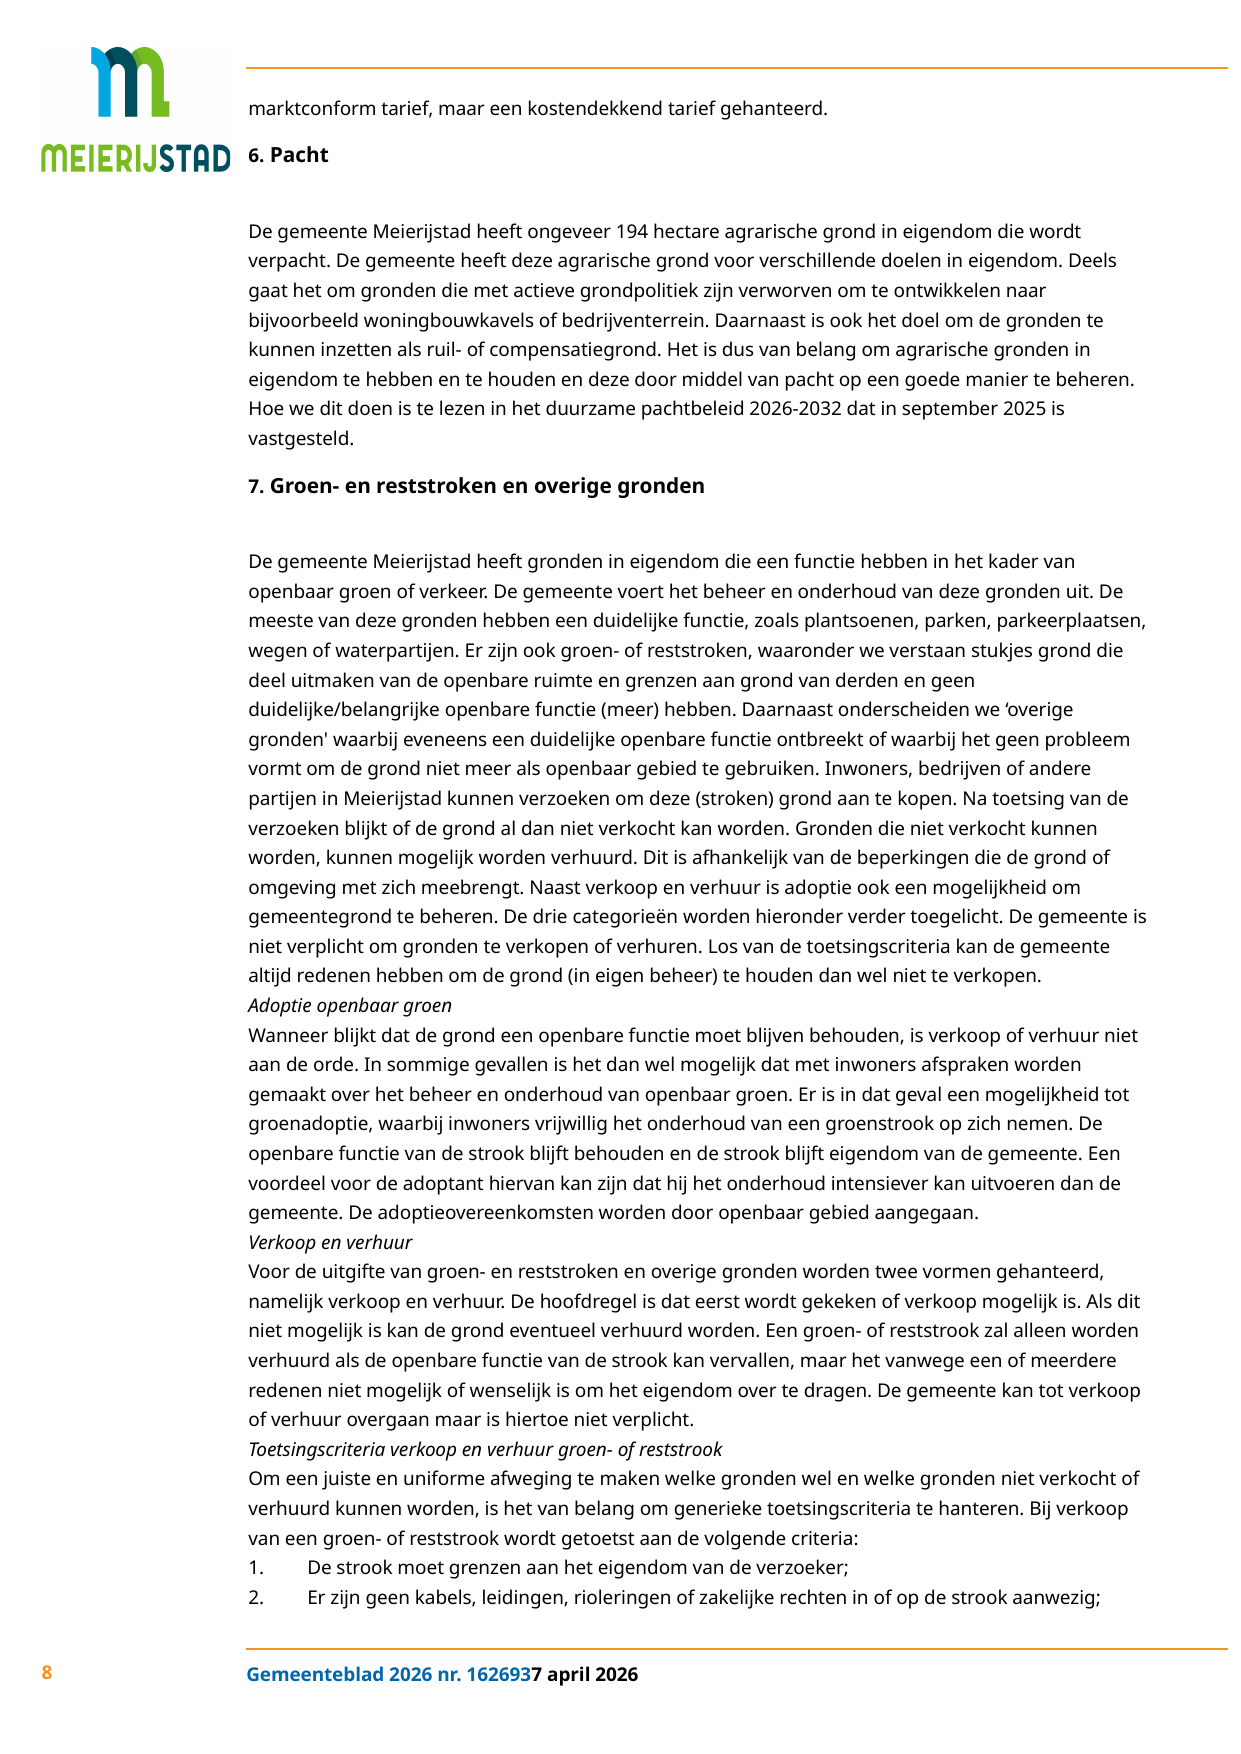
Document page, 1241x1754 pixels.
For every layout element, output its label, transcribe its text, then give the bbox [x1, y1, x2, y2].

text Voor de uitgifte van groen- en reststroken en overige gronden worden twee vormen gehanteerd, namelijk verkoop en verhuur. De hoofdregel is dat eerst wordt gekeken of verkoop mogelijk is. Als dit niet mogelijk is kan de grond eventueel verhuurd worden. Een groen- of reststrook zal alleen worden verhuurd als de openbare functie van de strook kan vervallen, maar het vanwege een of meerdere redenen niet mogelijk of wenselijk is om het eigendom over te dragen. De gemeente kan tot verkoop of verhuur overgaan maar is hiertoe niet verplicht. [248, 1258, 1152, 1432]
list Er zijn geen kabels, leidingen, rioleringen of zakelijke rechten in of op de strook aanwezig; [248, 1584, 1152, 1610]
text 7. Groen- en reststroken en overige gronden [248, 471, 1152, 499]
text Toetsingscriteria verkoop en verhuur groen- of reststrook [248, 1436, 1152, 1462]
text Verkoop en verhuur [248, 1229, 1152, 1255]
text De gemeente Meierijstad heeft gronden in eigendom die een functie hebben in het kader van openbaar groen of verkeer. De gemeente voert het beheer en onderhoud van deze gronden uit. De meeste van deze gronden hebben een duidelijke functie, zoals plantsoenen, parken, parkeerplaatsen, wegen of waterpartijen. Er zijn ook groen- of reststroken, waaronder we verstaan stukjes grond die deel uitmaken van de openbare ruimte en grenzen aan grond van derden en geen duidelijke/belangrijke openbare functie (meer) hebben. Daarnaast onderscheiden we ‘overige gronden' waarbij eveneens een duidelijke openbare functie ontbreekt of waarbij het geen probleem vormt om de grond niet meer als openbaar gebied te gebruiken. Inwoners, bedrijven of andere partijen in Meierijstad kunnen verzoeken om deze (stroken) grond aan te kopen. Na toetsing van de verzoeken blijkt of de grond al dan niet verkocht kan worden. Gronden die niet verkocht kunnen worden, kunnen mogelijk worden verhuurd. Dit is afhankelijk van de beperkingen die de grond of omgeving met zich meebrengt. Naast verkoop en verhuur is adoptie ook een mogelijkheid om gemeentegrond te beheren. De drie categorieën worden hieronder verder toegelicht. De gemeente is niet verplicht om gronden te verkopen of verhuren. Los van de toetsingscriteria kan de gemeente altijd redenen hebben om de grond (in eigen beheer) te houden dan wel niet te verkopen. [248, 548, 1152, 988]
list De strook moet grenzen aan het eigendom van de verzoeker; [248, 1554, 1152, 1580]
text marktconform tarief, maar een kostendekkend tarief gehanteerd. [248, 95, 1152, 121]
text 6. Pacht [248, 140, 1152, 169]
text De gemeente Meierijstad heeft ongeveer 194 hectare agrarische grond in eigendom die wordt verpacht. De gemeente heeft deze agrarische grond voor verschillende doelen in eigendom. Deels gaat het om gronden die met actieve grondpolitiek zijn verworven om te ontwikkelen naar bijvoorbeeld woningbouwkavels of bedrijventerrein. Daarnaast is ook het doel om de gronden te kunnen inzetten als ruil- of compensatiegrond. Het is dus van belang om agrarische gronden in eigendom te hebben en te houden en deze door middel van pacht op een goede manier te beheren. Hoe we dit doen is te lezen in het duurzame pachtbeleid 2026-2032 dat in september 2025 is vastgesteld. [248, 218, 1152, 451]
text Wanneer blijkt dat de grond een openbare functie moet blijven behouden, is verkoop of verhuur niet aan de orde. In sommige gevallen is het dan wel mogelijk dat met inwoners afspraken worden gemaakt over het beheer en onderhoud van openbaar groen. Er is in dat geval een mogelijkheid tot groenadoptie, waarbij inwoners vrijwillig het onderhoud van een groenstrook op zich nemen. De openbare functie van de strook blijft behouden en de strook blijft eigendom van de gemeente. Een voordeel voor de adoptant hiervan kan zijn dat hij het onderhoud intensiever kan uitvoeren dan de gemeente. De adoptieovereenkomsten worden door openbaar gebied aangegaan. [248, 1022, 1152, 1225]
picture [41, 47, 231, 172]
text Om een juiste en uniforme afweging te maken welke gronden wel en welke gronden niet verkocht of verhuurd kunnen worden, is het van belang om generieke toetsingscriteria te hanteren. Bij verkoop van een groen- of reststrook wordt getoetst aan de volgende criteria: [248, 1466, 1152, 1551]
text Adoptie openbaar groen [248, 992, 1152, 1018]
